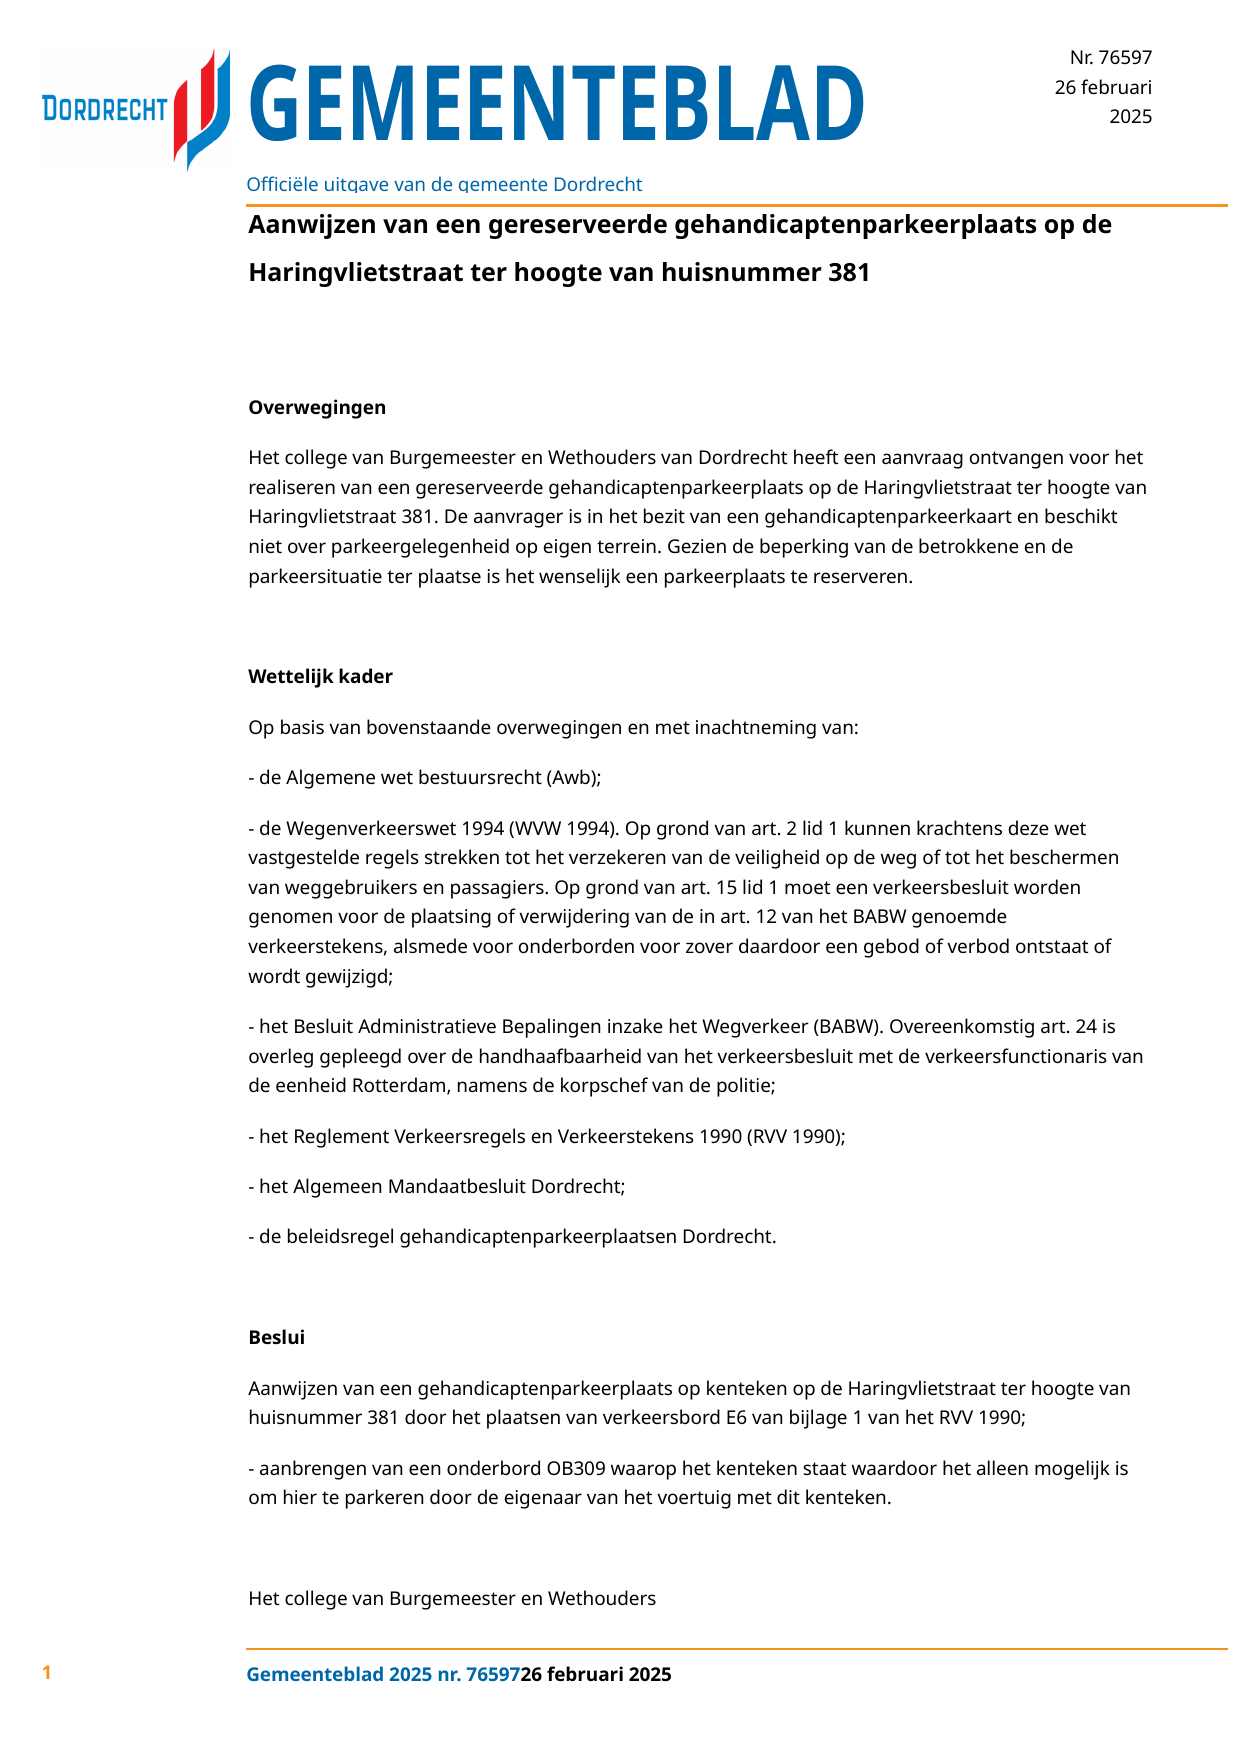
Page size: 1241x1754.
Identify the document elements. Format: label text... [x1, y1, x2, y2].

text Op basis van bovenstaande overwegingen en met inachtneming van: [248, 714, 1152, 740]
text Aanwijzen van een gehandicaptenparkeerplaats op kenteken op de Haringvlietstraat ter hoogte van huisnummer 381 door het plaatsen van verkeersbord E6 van bijlage 1 van het RVV 1990; [248, 1375, 1152, 1430]
text Aanwijzen van een gereserveerde gehandicaptenparkeerplaats op de Haringvlietstraat ter hoogte van huisnummer 381 [248, 207, 1152, 288]
text Beslui [248, 1324, 1152, 1350]
text Overwegingen [248, 394, 1152, 420]
text - het Algemeen Mandaatbesluit Dordrecht; [248, 1173, 1152, 1199]
text - aanbrengen van een onderbord OB309 waarop het kenteken staat waardoor het alleen mogelijk is om hier te parkeren door de eigenaar van het voertuig met dit kenteken. [248, 1455, 1152, 1510]
text - het Besluit Administratieve Bepalingen inzake het Wegverkeer (BABW). Overeenkomstig art. 24 is overleg gepleegd over de handhaafbaarheid van het verkeersbesluit met de verkeersfunctionaris van de eenheid Rotterdam, namens de korpschef van de politie; [248, 1013, 1152, 1098]
text - de Wegenverkeerswet 1994 (WVW 1994). Op grond van art. 2 lid 1 kunnen krachtens deze wet vastgestelde regels strekken tot het verzekeren van de veiligheid op de weg of tot het beschermen van weggebruikers en passagiers. Op grond van art. 15 lid 1 moet een verkeersbesluit worden genomen voor de plaatsing of verwijdering van de in art. 12 van het BABW genoemde verkeerstekens, alsmede voor onderborden voor zover daardoor een gebod of verbod ontstaat of wordt gewijzigd; [248, 815, 1152, 988]
text - de beleidsregel gehandicaptenparkeerplaatsen Dordrecht. [248, 1224, 1152, 1249]
text - het Reglement Verkeersregels en Verkeerstekens 1990 (RVV 1990); [248, 1123, 1152, 1148]
text Het college van Burgemeester en Wethouders [248, 1585, 1152, 1611]
text Wettelijk kader [248, 664, 1152, 689]
text Het college van Burgemeester en Wethouders van Dordrecht heeft een aanvraag ontvangen voor het realiseren van een gereserveerde gehandicaptenparkeerplaats op de Haringvlietstraat ter hoogte van Haringvlietstraat 381. De aanvrager is in het bezit van een gehandicaptenparkeerkaart en beschikt niet over parkeergelegenheid op eigen terrein. Gezien de beperking van de betrokkene en de parkeersituatie ter plaatse is het wenselijk een parkeerplaats te reserveren. [248, 444, 1152, 588]
picture [41, 47, 231, 172]
text - de Algemene wet bestuursrecht (Awb); [248, 764, 1152, 790]
